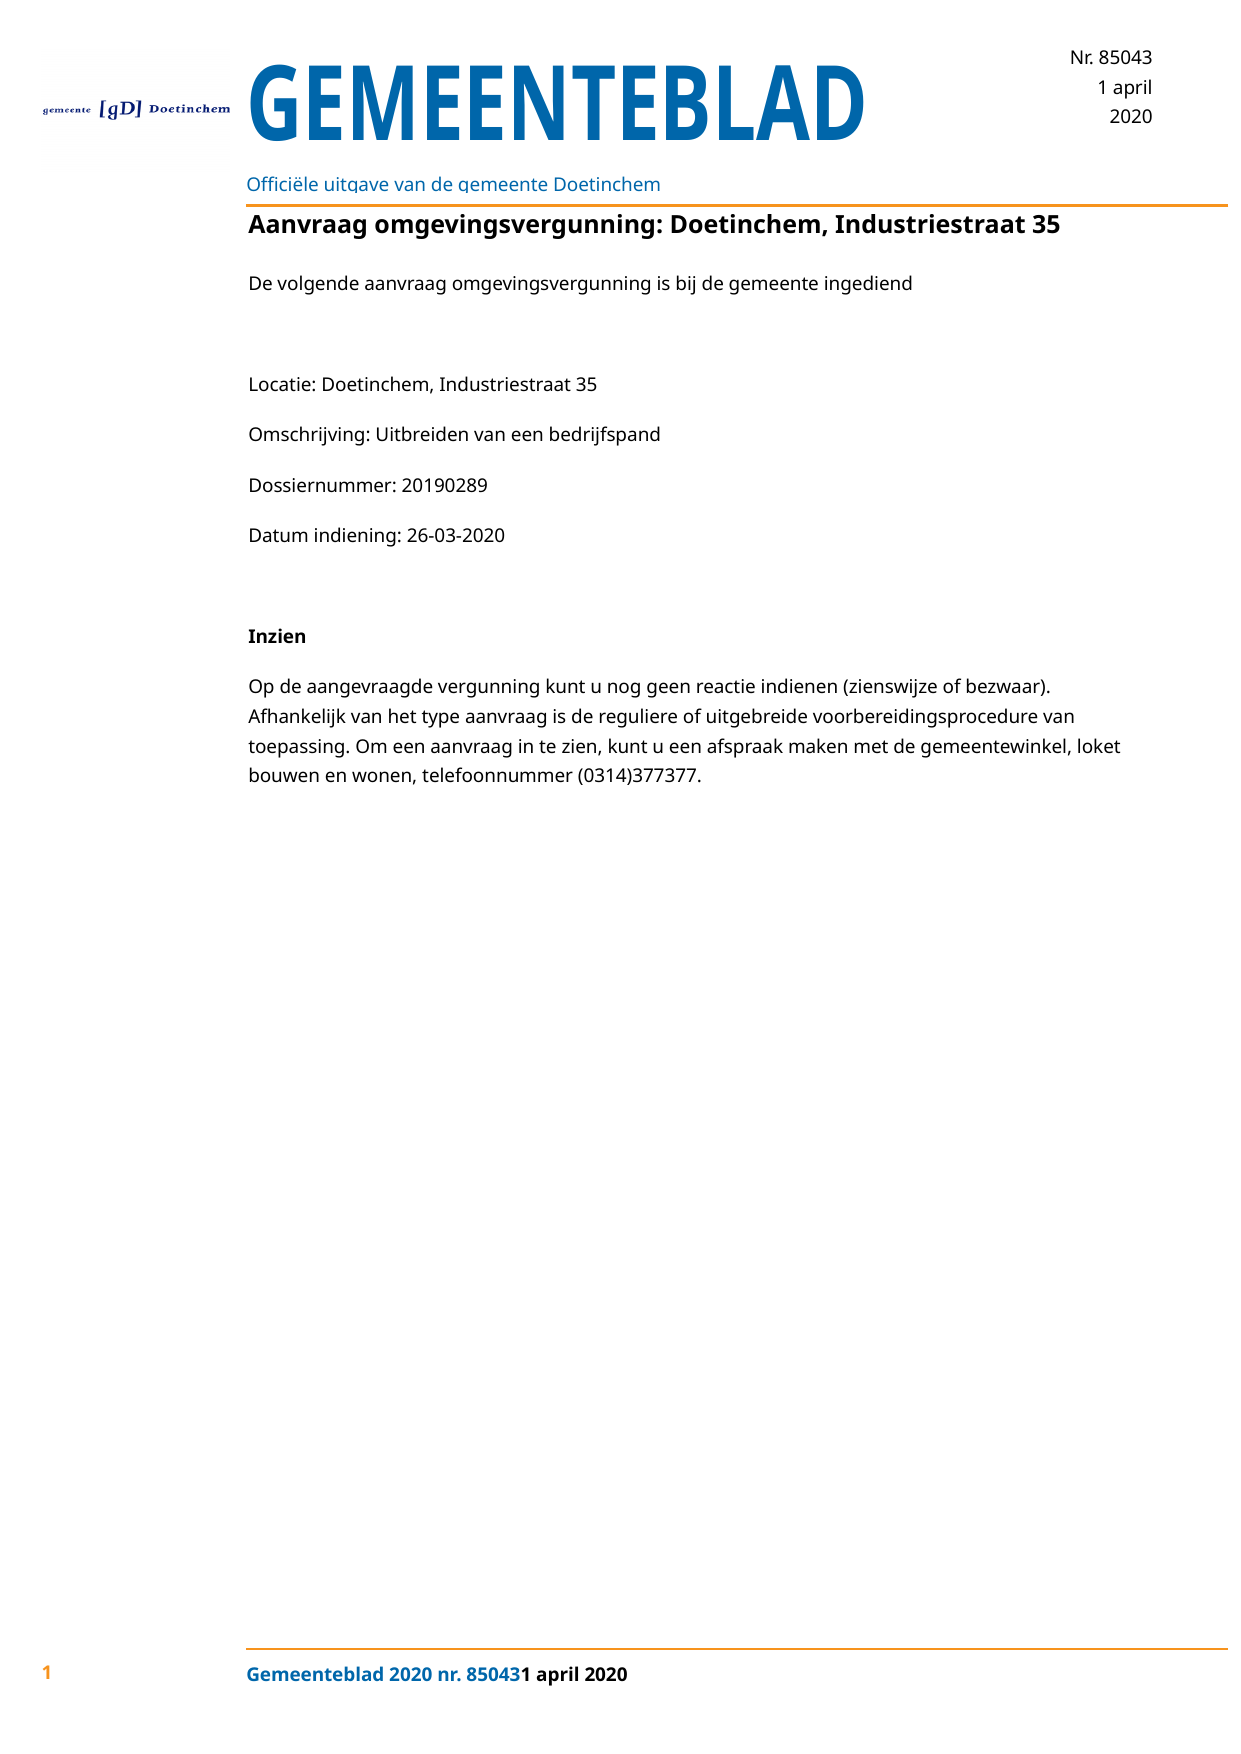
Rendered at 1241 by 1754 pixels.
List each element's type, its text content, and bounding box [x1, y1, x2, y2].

text Datum indiening: 26-03-2020 [248, 522, 1152, 548]
text Inzien [248, 623, 1152, 649]
text Omschrijving: Uitbreiden van een bedrijfspand [248, 422, 1152, 447]
text Aanvraag omgevingsvergunning: Doetinchem, Industriestraat 35 [248, 207, 1152, 241]
picture [41, 47, 231, 172]
text De volgende aanvraag omgevingsvergunning is bij de gemeente ingediend [248, 270, 1152, 296]
text Locatie: Doetinchem, Industriestraat 35 [248, 371, 1152, 397]
text Op de aangevraagde vergunning kunt u nog geen reactie indienen (zienswijze of bezwaar). Afhankelijk van het type aanvraag is de reguliere of uitgebreide voorbereidingsprocedure van toepassing. Om een aanvraag in te zien, kunt u een afspraak maken met de gemeentewinkel, loket bouwen en wonen, telefoonnummer (0314)377377. [248, 674, 1152, 788]
text Dossiernummer: 20190289 [248, 472, 1152, 498]
